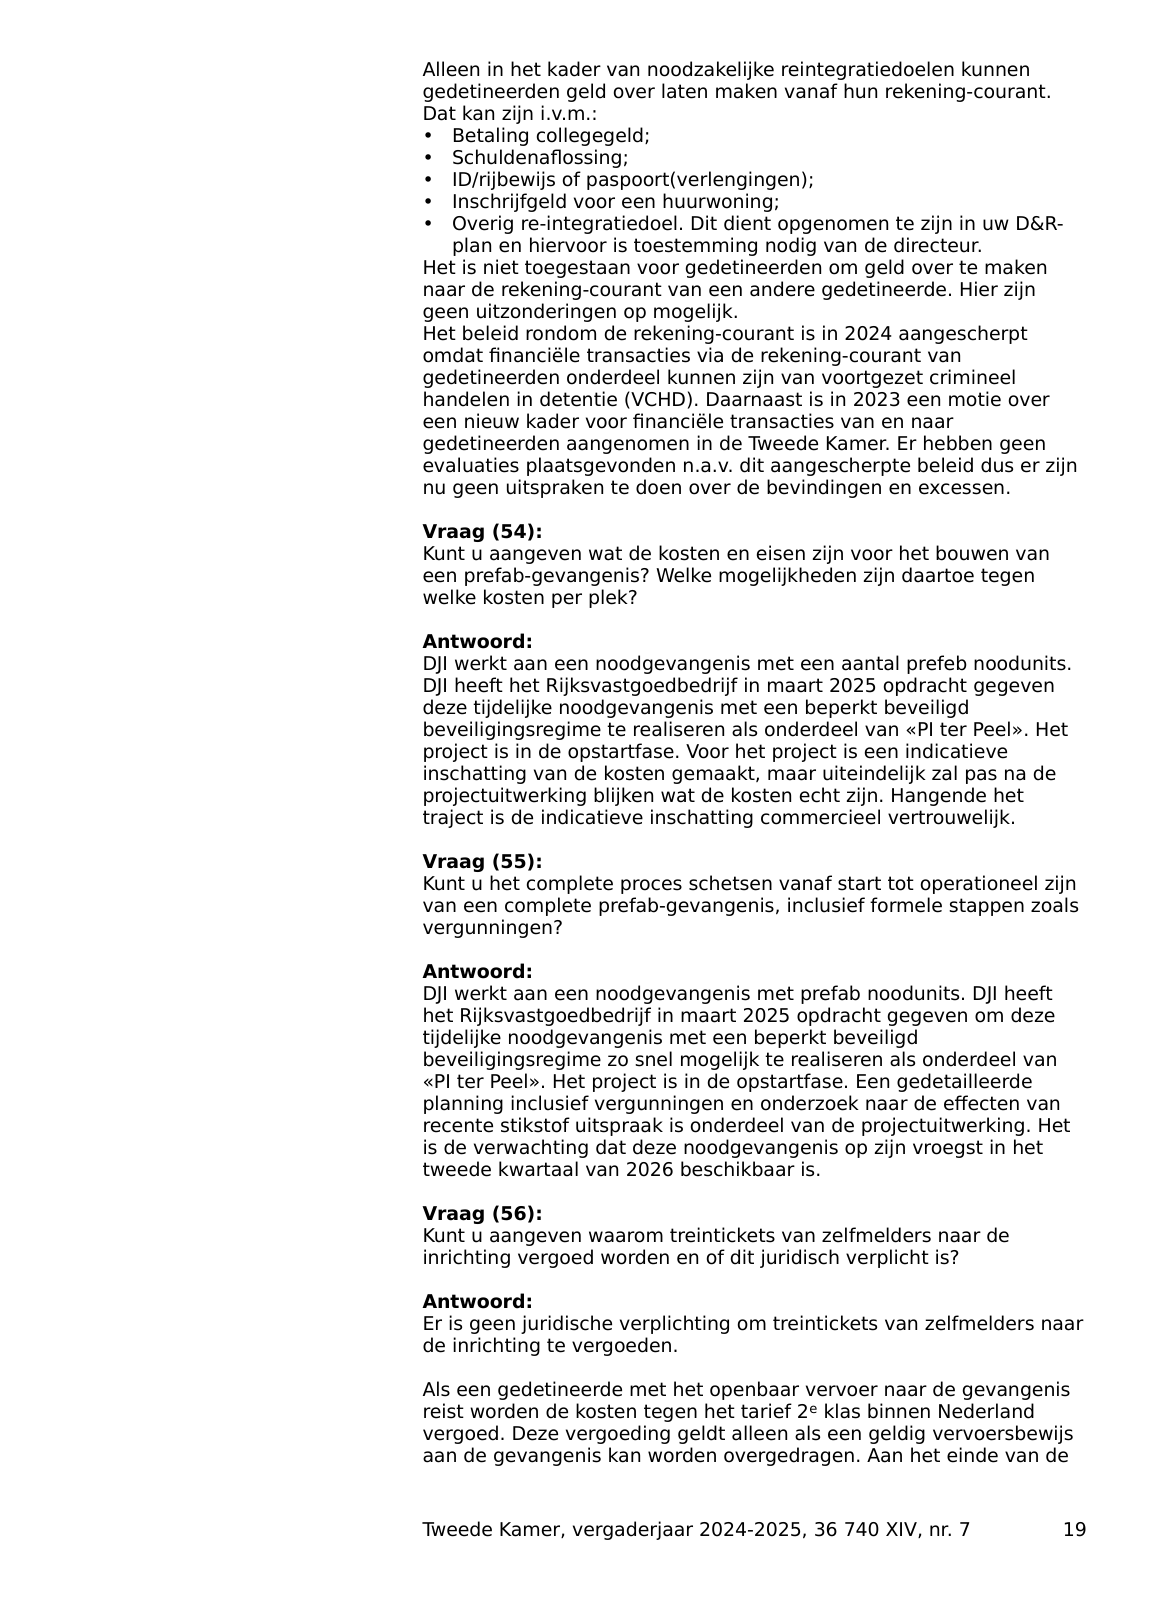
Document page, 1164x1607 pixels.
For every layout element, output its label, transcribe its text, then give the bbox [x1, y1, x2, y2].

text Vraag (54): [422, 521, 1087, 543]
text Alleen in het kader van noodzakelijke reintegratiedoelen kunnen gedetineerden geld over laten maken vanaf hun rekening-courant. Dat kan zijn i.v.m.: [422, 59, 1087, 125]
text Vraag (56): [422, 1203, 1087, 1225]
text Het beleid rondom de rekening-courant is in 2024 aangescherpt omdat financiële transacties via de rekening-courant van gedetineerden onderdeel kunnen zijn van voortgezet crimineel handelen in detentie (VCHD). Daarnaast is in 2023 een motie over een nieuw kader voor financiële transacties van en naar gedetineerden aangenomen in de Tweede Kamer. Er hebben geen evaluaties plaatsgevonden n.a.v. dit aangescherpte beleid dus er zijn nu geen uitspraken te doen over de bevindingen en excessen. [422, 323, 1087, 499]
text • Schuldenaflossing; [422, 147, 1087, 169]
text Antwoord: [422, 631, 1087, 653]
text • Inschrijfgeld voor een huurwoning; [422, 191, 1087, 213]
text Antwoord: [422, 1291, 1087, 1313]
text • ID/rijbewijs of paspoort(verlengingen); [422, 169, 1087, 191]
text • Betaling collegegeld; [422, 125, 1087, 147]
text DJI werkt aan een noodgevangenis met prefab noodunits. DJI heeft het Rijksvastgoedbedrijf in maart 2025 opdracht gegeven om deze tijdelijke noodgevangenis met een beperkt beveiligd beveiligingsregime zo snel mogelijk te realiseren als onderdeel van «PI ter Peel». Het project is in de opstartfase. Een gedetailleerde planning inclusief vergunningen en onderzoek naar de effecten van recente stikstof uitspraak is onderdeel van de projectuitwerking. Het is de verwachting dat deze noodgevangenis op zijn vroegst in het tweede kwartaal van 2026 beschikbaar is. [422, 983, 1087, 1181]
text DJI werkt aan een noodgevangenis met een aantal prefeb noodunits. DJI heeft het Rijksvastgoedbedrijf in maart 2025 opdracht gegeven deze tijdelijke noodgevangenis met een beperkt beveiligd beveiligingsregime te realiseren als onderdeel van «PI ter Peel». Het project is in de opstartfase. Voor het project is een indicatieve inschatting van de kosten gemaakt, maar uiteindelijk zal pas na de projectuitwerking blijken wat de kosten echt zijn. Hangende het traject is de indicatieve inschatting commercieel vertrouwelijk. [422, 653, 1087, 829]
text Kunt u het complete proces schetsen vanaf start tot operationeel zijn van een complete prefab-gevangenis, inclusief formele stappen zoals vergunningen? [422, 873, 1087, 939]
text Antwoord: [422, 961, 1087, 983]
text Kunt u aangeven waarom treintickets van zelfmelders naar de inrichting vergoed worden en of dit juridisch verplicht is? [422, 1225, 1087, 1269]
text Het is niet toegestaan voor gedetineerden om geld over te maken naar de rekening-courant van een andere gedetineerde. Hier zijn geen uitzonderingen op mogelijk. [422, 257, 1087, 323]
text Als een gedetineerde met het openbaar vervoer naar de gevangenis reist worden de kosten tegen het tarief 2e klas binnen Nederland vergoed. Deze vergoeding geldt alleen als een geldig vervoersbewijs aan de gevangenis kan worden overgedragen. Aan het einde van de [422, 1379, 1087, 1467]
text Vraag (55): [422, 851, 1087, 873]
text • Overig re-integratiedoel. Dit dient opgenomen te zijn in uw D&R-plan en hiervoor is toestemming nodig van de directeur. [422, 213, 1087, 257]
text Kunt u aangeven wat de kosten en eisen zijn voor het bouwen van een prefab-gevangenis? Welke mogelijkheden zijn daartoe tegen welke kosten per plek? [422, 543, 1087, 609]
text Er is geen juridische verplichting om treintickets van zelfmelders naar de inrichting te vergoeden. [422, 1313, 1087, 1357]
